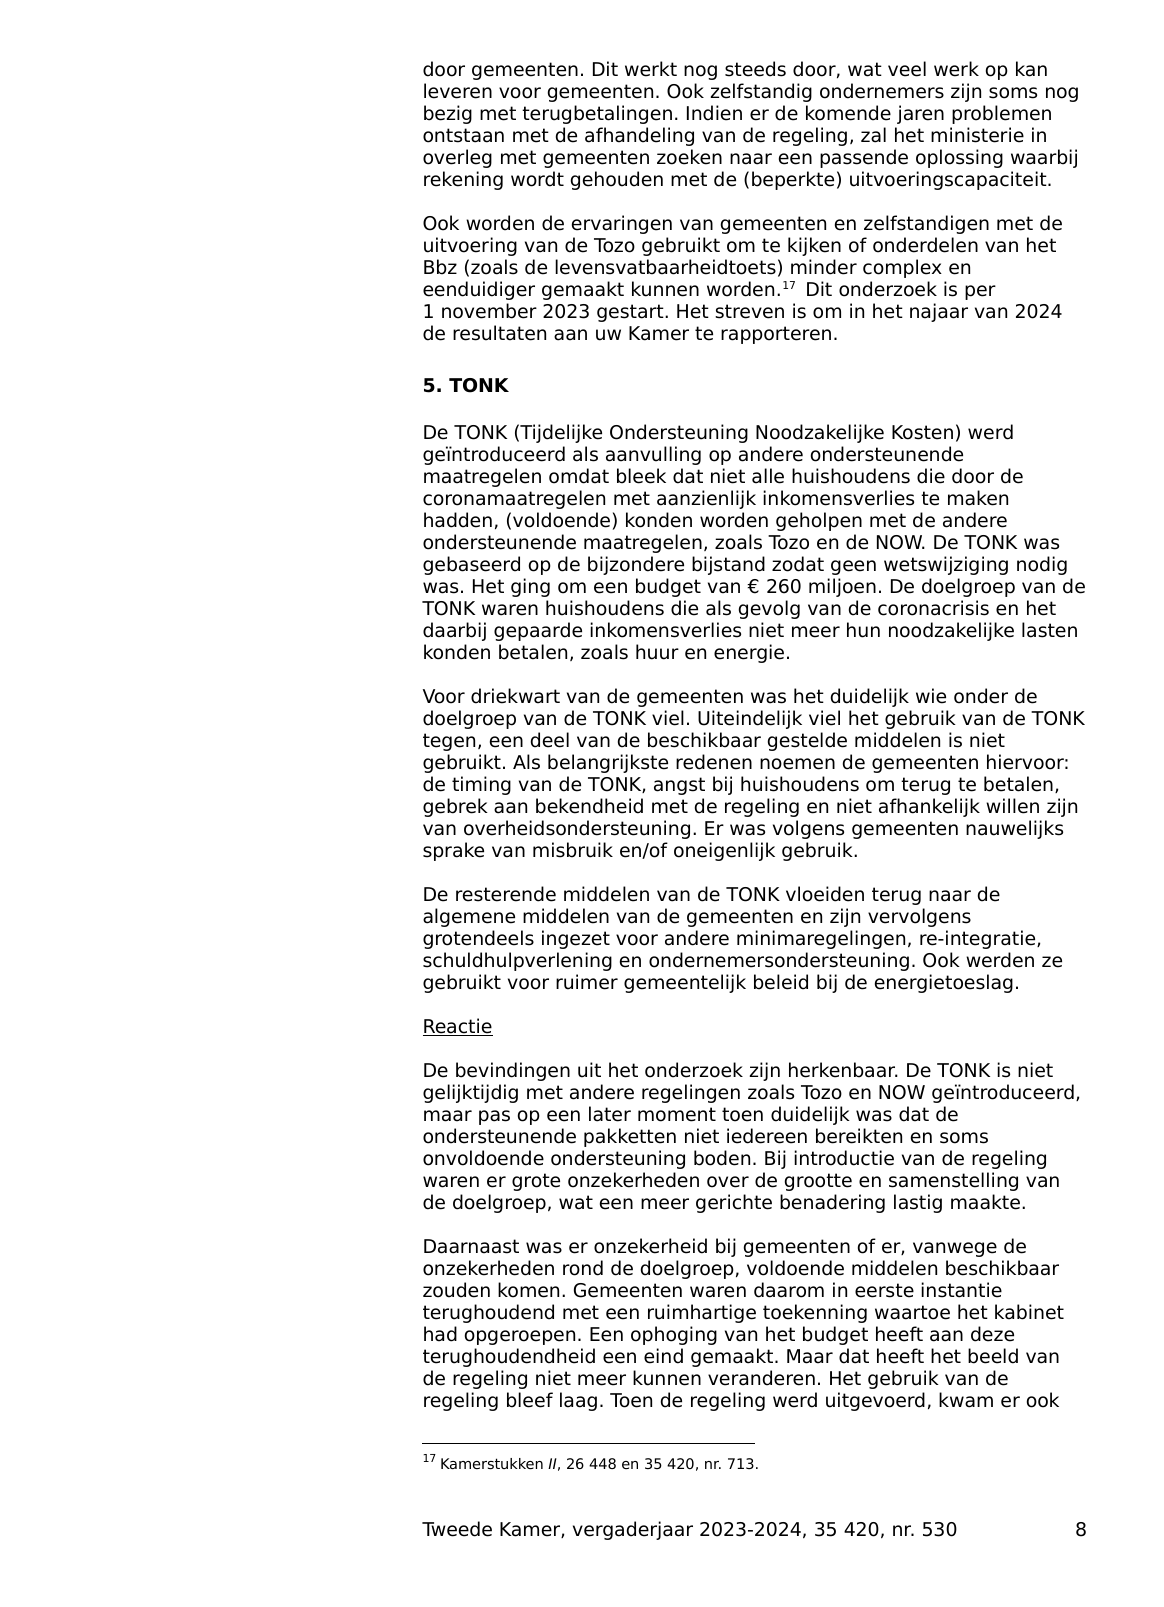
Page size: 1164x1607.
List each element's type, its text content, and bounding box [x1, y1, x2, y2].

subtitle 5. TONK [422, 375, 1087, 397]
text door gemeenten. Dit werkt nog steeds door, wat veel werk op kan leveren voor gemeenten. Ook zelfstandig ondernemers zijn soms nog bezig met terugbetalingen. Indien er de komende jaren problemen ontstaan met de afhandeling van de regeling, zal het ministerie in overleg met gemeenten zoeken naar een passende oplossing waarbij rekening wordt gehouden met de (beperkte) uitvoeringscapaciteit. [422, 59, 1087, 191]
text De bevindingen uit het onderzoek zijn herkenbaar. De TONK is niet gelijktijdig met andere regelingen zoals Tozo en NOW geïntroduceerd, maar pas op een later moment toen duidelijk was dat de ondersteunende pakketten niet iedereen bereikten en soms onvoldoende ondersteuning boden. Bij introductie van de regeling waren er grote onzekerheden over de grootte en samenstelling van de doelgroep, wat een meer gerichte benadering lastig maakte. [422, 1060, 1087, 1214]
subtitle Reactie [422, 1016, 1087, 1038]
text De TONK (Tijdelijke Ondersteuning Noodzakelijke Kosten) werd geïntroduceerd als aanvulling op andere ondersteunende maatregelen omdat bleek dat niet alle huishoudens die door de coronamaatregelen met aanzienlijk inkomensverlies te maken hadden, (voldoende) konden worden geholpen met de andere ondersteunende maatregelen, zoals Tozo en de NOW. De TONK was gebaseerd op de bijzondere bijstand zodat geen wetswijziging nodig was. Het ging om een budget van € 260 miljoen. De doelgroep van de TONK waren huishoudens die als gevolg van de coronacrisis en het daarbij gepaarde inkomensverlies niet meer hun noodzakelijke lasten konden betalen, zoals huur en energie. [422, 422, 1087, 664]
text Daarnaast was er onzekerheid bij gemeenten of er, vanwege de onzekerheden rond de doelgroep, voldoende middelen beschikbaar zouden komen. Gemeenten waren daarom in eerste instantie terughoudend met een ruimhartige toekenning waartoe het kabinet had opgeroepen. Een ophoging van het budget heeft aan deze terughoudendheid een eind gemaakt. Maar dat heeft het beeld van de regeling niet meer kunnen veranderen. Het gebruik van de regeling bleef laag. Toen de regeling werd uitgevoerd, kwam er ook [422, 1236, 1087, 1412]
text Ook worden de ervaringen van gemeenten en zelfstandigen met de uitvoering van de Tozo gebruikt om te kijken of onderdelen van het Bbz (zoals de levensvatbaarheidtoets) minder complex en eenduidiger gemaakt kunnen worden. Dit onderzoek is per 1 november 2023 gestart. Het streven is om in het najaar van 2024 de resultaten aan uw Kamer te rapporteren. [422, 213, 1087, 345]
text Voor driekwart van de gemeenten was het duidelijk wie onder de doelgroep van de TONK viel. Uiteindelijk viel het gebruik van de TONK tegen, een deel van de beschikbaar gestelde middelen is niet gebruikt. Als belangrijkste redenen noemen de gemeenten hiervoor: de timing van de TONK, angst bij huishoudens om terug te betalen, gebrek aan bekendheid met de regeling en niet afhankelijk willen zijn van overheidsondersteuning. Er was volgens gemeenten nauwelijks sprake van misbruik en/of oneigenlijk gebruik. [422, 686, 1087, 862]
text Kamerstukken II, 26 448 en 35 420, nr. 713. [422, 1452, 1087, 1474]
text De resterende middelen van de TONK vloeiden terug naar de algemene middelen van de gemeenten en zijn vervolgens grotendeels ingezet voor andere minimaregelingen, re-integratie, schuldhulpverlening en ondernemersondersteuning. Ook werden ze gebruikt voor ruimer gemeentelijk beleid bij de energietoeslag. [422, 884, 1087, 994]
